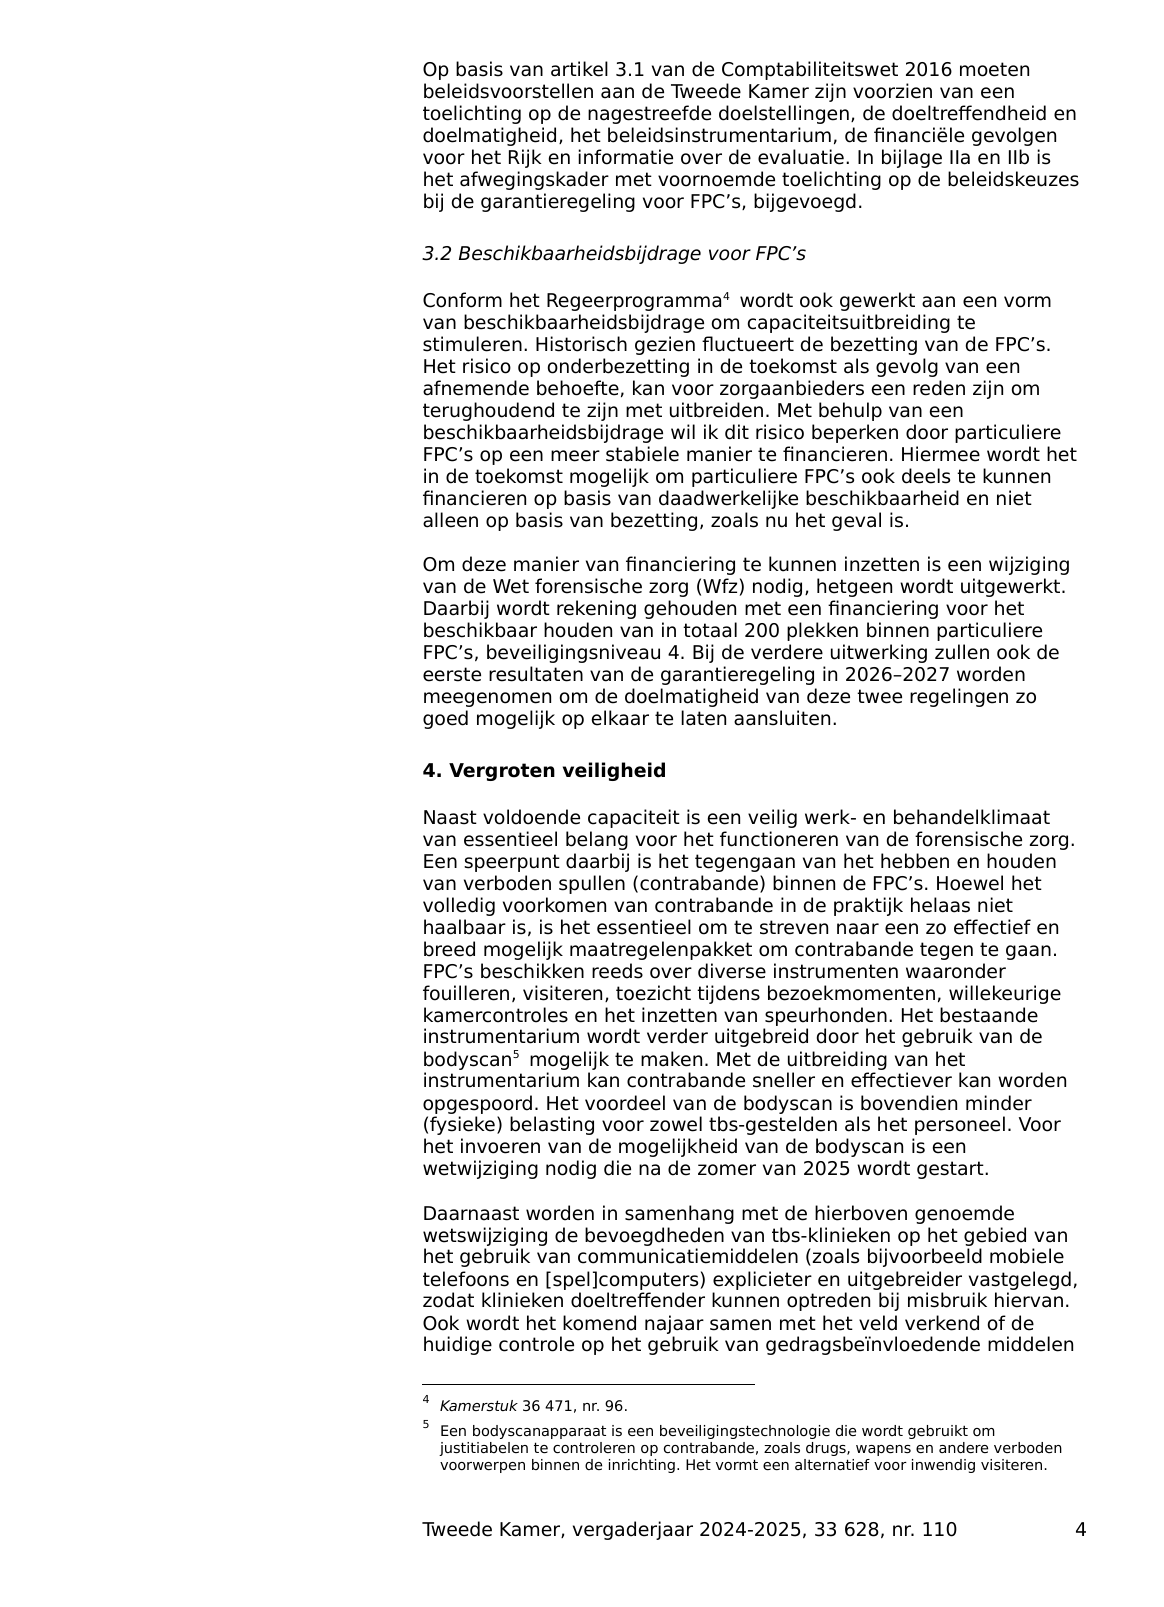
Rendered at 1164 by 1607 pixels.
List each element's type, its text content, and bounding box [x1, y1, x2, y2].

text Naast voldoende capaciteit is een veilig werk- en behandelklimaat van essentieel belang voor het functioneren van de forensische zorg. Een speerpunt daarbij is het tegengaan van het hebben en houden van verboden spullen (contrabande) binnen de FPC’s. Hoewel het volledig voorkomen van contrabande in de praktijk helaas niet haalbaar is, is het essentieel om te streven naar een zo effectief en breed mogelijk maatregelenpakket om contrabande tegen te gaan. FPC’s beschikken reeds over diverse instrumenten waaronder fouilleren, visiteren, toezicht tijdens bezoekmomenten, willekeurige kamercontroles en het inzetten van speurhonden. Het bestaande instrumentarium wordt verder uitgebreid door het gebruik van de bodyscan mogelijk te maken. Met de uitbreiding van het instrumentarium kan contrabande sneller en effectiever kan worden opgespoord. Het voordeel van de bodyscan is bovendien minder (fysieke) belasting voor zowel tbs-gestelden als het personeel. Voor het invoeren van de mogelijkheid van de bodyscan is een wetwijziging nodig die na de zomer van 2025 wordt gestart. [422, 807, 1087, 1180]
text Conform het Regeerprogramma wordt ook gewerkt aan een vorm van beschikbaarheidsbijdrage om capaciteitsuitbreiding te stimuleren. Historisch gezien fluctueert de bezetting van de FPC’s. Het risico op onderbezetting in de toekomst als gevolg van een afnemende behoefte, kan voor zorgaanbieders een reden zijn om terughoudend te zijn met uitbreiden. Met behulp van een beschikbaarheidsbijdrage wil ik dit risico beperken door particuliere FPC’s op een meer stabiele manier te financieren. Hiermee wordt het in de toekomst mogelijk om particuliere FPC’s ook deels te kunnen financieren op basis van daadwerkelijke beschikbaarheid en niet alleen op basis van bezetting, zoals nu het geval is. [422, 290, 1087, 532]
text Een bodyscanapparaat is een beveiligingstechnologie die wordt gebruikt om justitiabelen te controleren op contrabande, zoals drugs, wapens en andere verboden voorwerpen binnen de inrichting. Het vormt een alternatief voor inwendig visiteren. [422, 1418, 1087, 1474]
text Om deze manier van financiering te kunnen inzetten is een wijziging van de Wet forensische zorg (Wfz) nodig, hetgeen wordt uitgewerkt. Daarbij wordt rekening gehouden met een financiering voor het beschikbaar houden van in totaal 200 plekken binnen particuliere FPC’s, beveiligingsniveau 4. Bij de verdere uitwerking zullen ook de eerste resultaten van de garantieregeling in 2026–2027 worden meegenomen om de doelmatigheid van deze twee regelingen zo goed mogelijk op elkaar te laten aansluiten. [422, 554, 1087, 730]
text Kamerstuk 36 471, nr. 96. [422, 1393, 1087, 1416]
text Op basis van artikel 3.1 van de Comptabiliteitswet 2016 moeten beleidsvoorstellen aan de Tweede Kamer zijn voorzien van een toelichting op de nagestreefde doelstellingen, de doeltreffendheid en doelmatigheid, het beleidsinstrumentarium, de financiële gevolgen voor het Rijk en informatie over de evaluatie. In bijlage IIa en IIb is het afwegingskader met voornoemde toelichting op de beleidskeuzes bij de garantieregeling voor FPC’s, bijgevoegd. [422, 59, 1087, 213]
subtitle 4. Vergroten veiligheid [422, 760, 1087, 782]
subtitle 3.2 Beschikbaarheidsbijdrage voor FPC’s [422, 243, 1087, 265]
text Daarnaast worden in samenhang met de hierboven genoemde wetswijziging de bevoegdheden van tbs-klinieken op het gebied van het gebruik van communicatiemiddelen (zoals bijvoorbeeld mobiele telefoons en [spel]computers) explicieter en uitgebreider vastgelegd, zodat klinieken doeltreffender kunnen optreden bij misbruik hiervan. Ook wordt het komend najaar samen met het veld verkend of de huidige controle op het gebruik van gedragsbeïnvloedende middelen [422, 1202, 1087, 1356]
